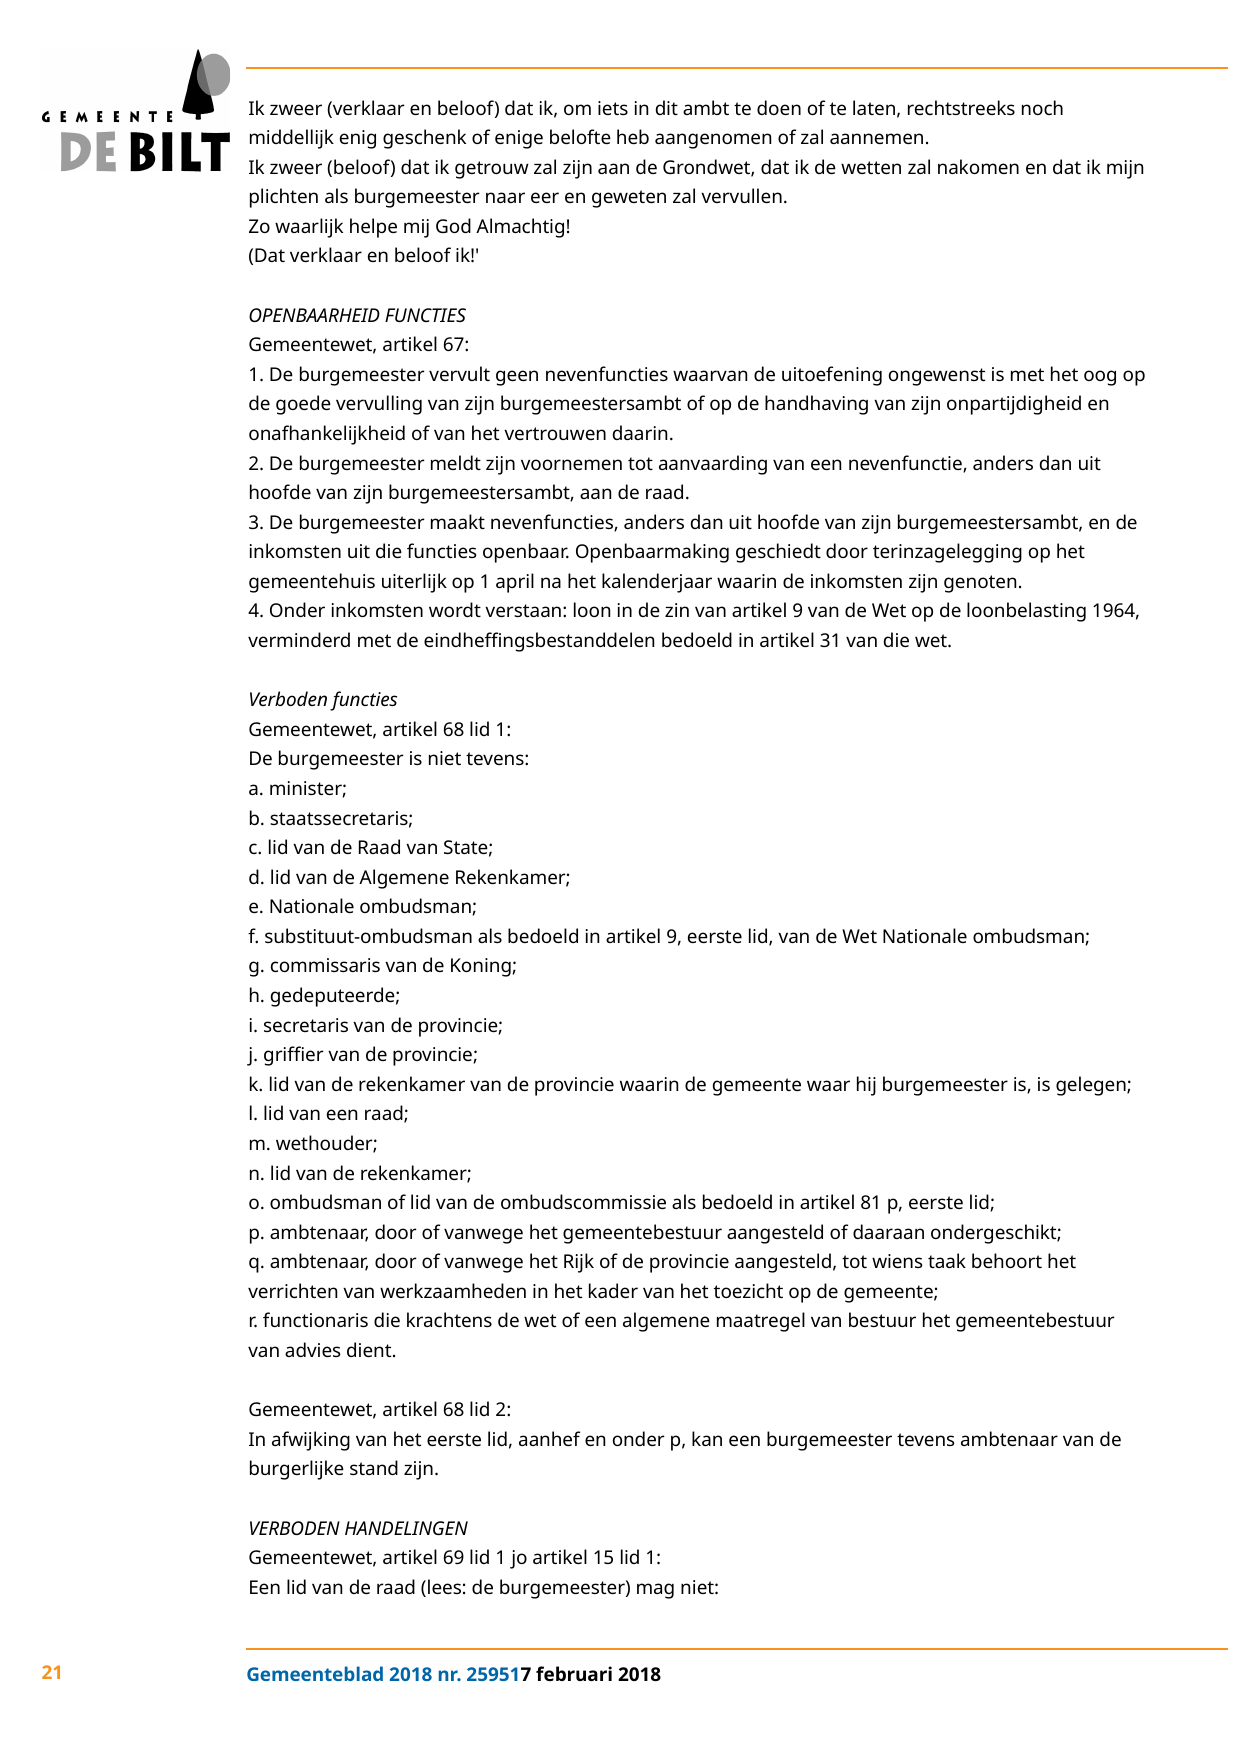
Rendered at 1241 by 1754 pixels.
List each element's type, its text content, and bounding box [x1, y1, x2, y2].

text e. Nationale ombudsman; [248, 893, 1152, 919]
text 3. De burgemeester maakt nevenfuncties, anders dan uit hoofde van zijn burgemeestersambt, en de inkomsten uit die functies openbaar. Openbaarmaking geschiedt door terinzagelegging op het gemeentehuis uiterlijk op 1 april na het kalenderjaar waarin de inkomsten zijn genoten. [248, 509, 1152, 594]
text VERBODEN HANDELINGEN [248, 1515, 1152, 1541]
text g. commissaris van de Koning; [248, 953, 1152, 978]
text Zo waarlijk helpe mij God Almachtig! [248, 213, 1152, 239]
text o. ombudsman of lid van de ombudscommissie als bedoeld in artikel 81 p, eerste lid; [248, 1189, 1152, 1215]
text De burgemeester is niet tevens: [248, 746, 1152, 771]
text c. lid van de Raad van State; [248, 834, 1152, 860]
text r. functionaris die krachtens de wet of een algemene maatregel van bestuur het gemeentebestuur van advies dient. [248, 1308, 1152, 1363]
text d. lid van de Algemene Rekenkamer; [248, 864, 1152, 890]
text Gemeentewet, artikel 68 lid 2: [248, 1396, 1152, 1422]
text OPENBAARHEID FUNCTIES [248, 302, 1152, 328]
picture [41, 47, 231, 172]
text q. ambtenaar, door of vanwege het Rijk of de provincie aangesteld, tot wiens taak behoort het verrichten van werkzaamheden in het kader van het toezicht op de gemeente; [248, 1248, 1152, 1304]
text l. lid van een raad; [248, 1101, 1152, 1126]
text Ik zweer (verklaar en beloof) dat ik, om iets in dit ambt te doen of te laten, rechtstreeks noch middellijk enig geschenk of enige belofte heb aangenomen of zal aannemen. [248, 95, 1152, 150]
text Verboden functies [248, 686, 1152, 712]
text Ik zweer (beloof) dat ik getrouw zal zijn aan de Grondwet, dat ik de wetten zal nakomen en dat ik mijn plichten als burgemeester naar eer en geweten zal vervullen. [248, 154, 1152, 209]
text a. minister; [248, 775, 1152, 801]
text 1. De burgemeester vervult geen nevenfuncties waarvan de uitoefening ongewenst is met het oog op de goede vervulling van zijn burgemeestersambt of op de handhaving van zijn onpartijdigheid en onafhankelijkheid of van het vertrouwen daarin. [248, 361, 1152, 446]
text Gemeentewet, artikel 69 lid 1 jo artikel 15 lid 1: [248, 1544, 1152, 1570]
text b. staatssecretaris; [248, 805, 1152, 831]
text p. ambtenaar, door of vanwege het gemeentebestuur aangesteld of daaraan ondergeschikt; [248, 1219, 1152, 1245]
text In afwijking van het eerste lid, aanhef en onder p, kan een burgemeester tevens ambtenaar van de burgerlijke stand zijn. [248, 1426, 1152, 1481]
text Gemeentewet, artikel 67: [248, 331, 1152, 357]
text Gemeentewet, artikel 68 lid 1: [248, 716, 1152, 742]
text 4. Onder inkomsten wordt verstaan: loon in de zin van artikel 9 van de Wet op de loonbelasting 1964, verminderd met de eindheffingsbestanddelen bedoeld in artikel 31 van die wet. [248, 598, 1152, 653]
text i. secretaris van de provincie; [248, 1012, 1152, 1038]
text Een lid van de raad (lees: de burgemeester) mag niet: [248, 1574, 1152, 1600]
text n. lid van de rekenkamer; [248, 1160, 1152, 1186]
text j. griffier van de provincie; [248, 1041, 1152, 1067]
text f. substituut-ombudsman als bedoeld in artikel 9, eerste lid, van de Wet Nationale ombudsman; [248, 923, 1152, 949]
text 2. De burgemeester meldt zijn voornemen tot aanvaarding van een nevenfunctie, anders dan uit hoofde van zijn burgemeestersambt, aan de raad. [248, 450, 1152, 505]
text m. wethouder; [248, 1130, 1152, 1156]
text h. gedeputeerde; [248, 982, 1152, 1008]
text (Dat verklaar en beloof ik!' [248, 243, 1152, 268]
text k. lid van de rekenkamer van de provincie waarin de gemeente waar hij burgemeester is, is gelegen; [248, 1071, 1152, 1097]
